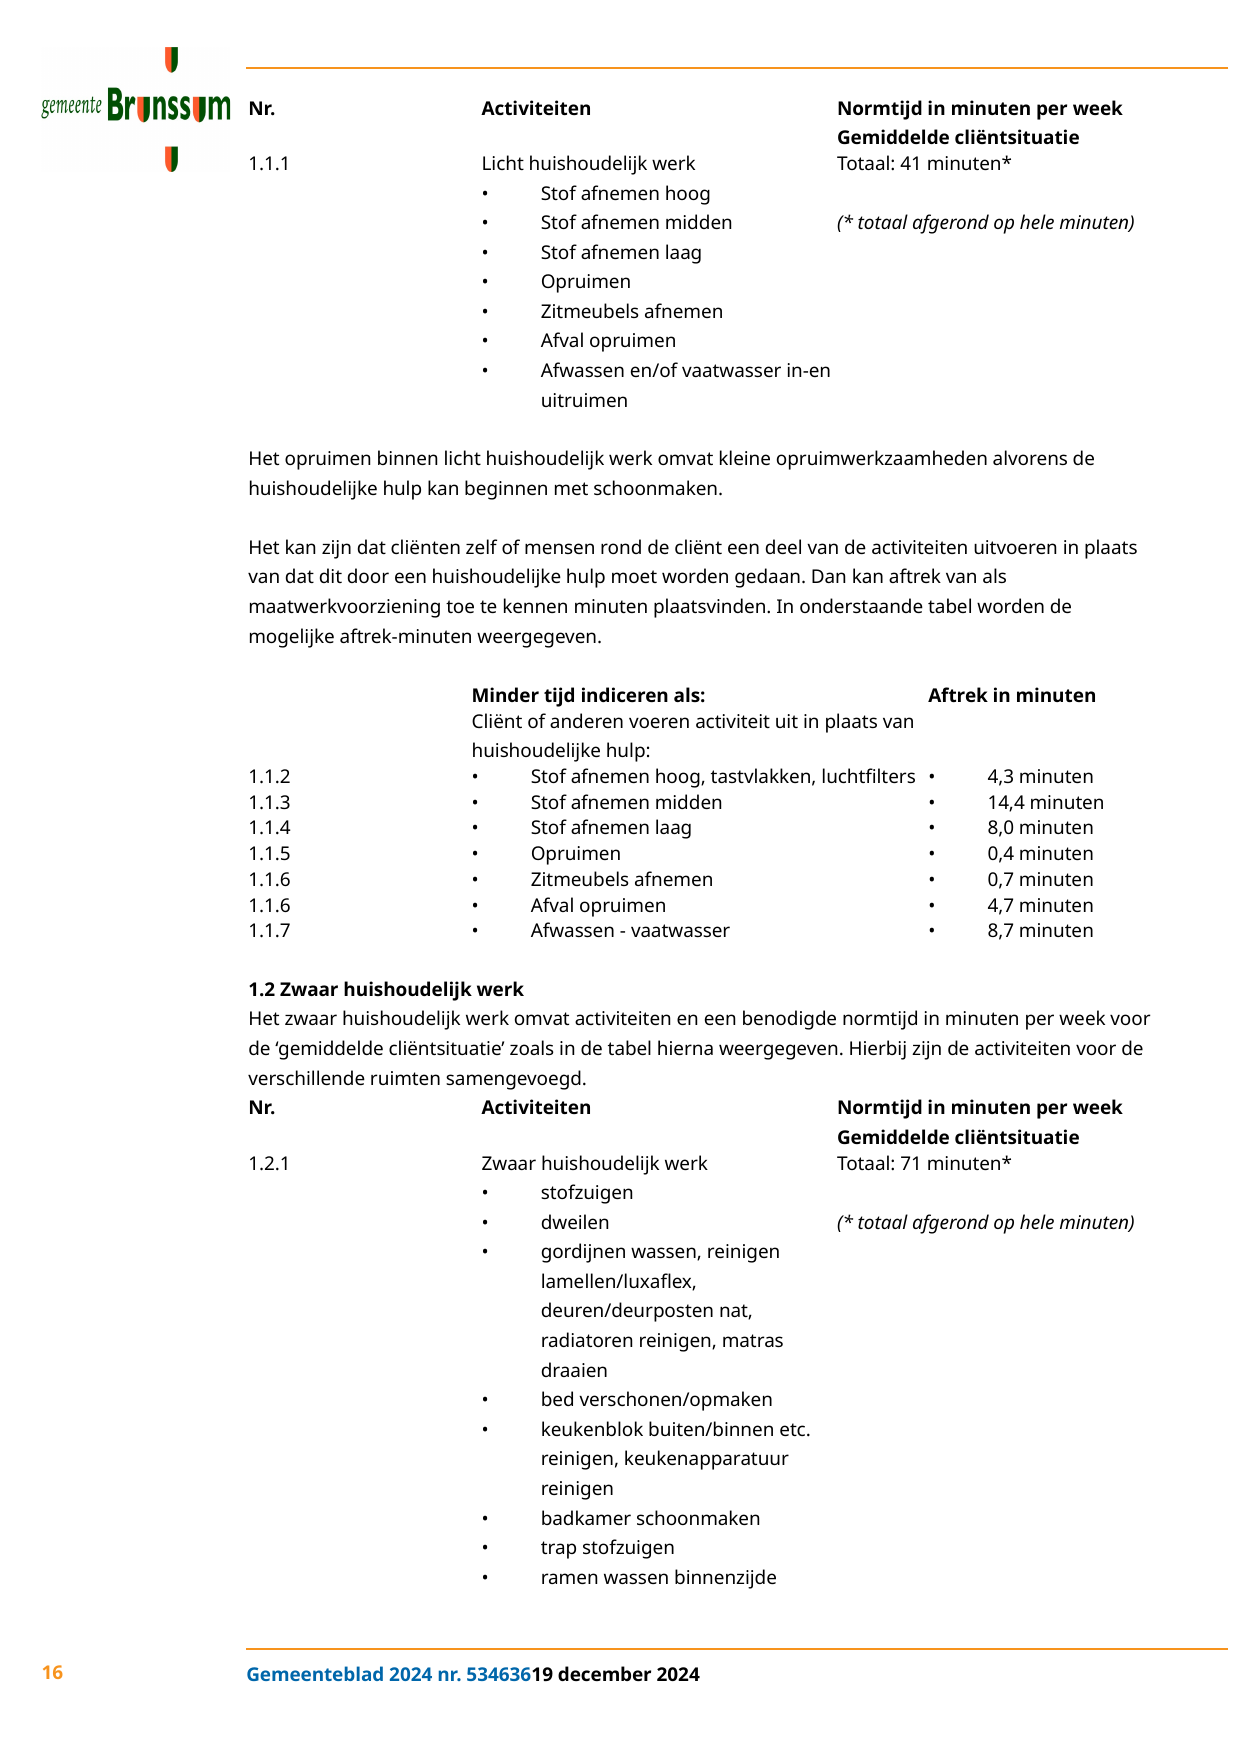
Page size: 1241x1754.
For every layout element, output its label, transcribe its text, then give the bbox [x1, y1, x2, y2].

table_header Normtijd in minuten per week Gemiddelde cliëntsituatie [837, 1095, 1152, 1150]
table_cell Opruimen [471, 840, 928, 866]
table_header Nr. [248, 95, 481, 150]
table_cell [248, 708, 471, 763]
table_cell 1.2.1 [248, 1150, 481, 1590]
table_cell 1.1.3 [248, 789, 471, 814]
table_cell Stof afnemen laag [471, 815, 928, 840]
table_header Activiteiten [481, 95, 837, 150]
table_cell Afwassen - vaatwasser [471, 918, 928, 943]
text Het zwaar huishoudelijk werk omvat activiteiten en een benodigde normtijd in minuten per week voor de ‘gemiddelde cliëntsituatie’ zoals in de tabel hierna weergegeven. Hierbij zijn de activiteiten voor de verschillende ruimten samengevoegd. [248, 1006, 1152, 1091]
table_cell 1.1.2 [248, 763, 471, 789]
table_cell Licht huishoudelijk werk Stof afnemen hoog Stof afnemen midden Stof afnemen laag Opruimen Zitmeubels afnemen Afval opruimen Afwassen en/of vaatwasser in-en uitruimen [481, 150, 837, 412]
table_cell 0,4 minuten [928, 840, 1152, 866]
table_cell 1.1.7 [248, 918, 471, 943]
table_header Aftrek in minuten [928, 682, 1152, 708]
table_header [248, 682, 471, 708]
table_cell Totaal: 71 minuten* (* totaal afgerond op hele minuten) [837, 1150, 1152, 1590]
table_cell 8,0 minuten [928, 815, 1152, 840]
table_cell [928, 708, 1152, 763]
table_cell 1.1.6 [248, 892, 471, 917]
table_cell Zitmeubels afnemen [471, 866, 928, 892]
text 1.2 Zwaar huishoudelijk werk [248, 976, 1152, 1002]
table_header Minder tijd indiceren als: [471, 682, 928, 708]
table_cell 1.1.5 [248, 840, 471, 866]
table_cell Cliënt of anderen voeren activiteit uit in plaats van huishoudelijke hulp: [471, 708, 928, 763]
table_cell 1.1.1 [248, 150, 481, 412]
table_cell 0,7 minuten [928, 866, 1152, 892]
picture [41, 47, 231, 172]
text Het opruimen binnen licht huishoudelijk werk omvat kleine opruimwerkzaamheden alvorens de huishoudelijke hulp kan beginnen met schoonmaken. [248, 445, 1152, 501]
table_cell Afval opruimen [471, 892, 928, 917]
text Het kan zijn dat cliënten zelf of mensen rond de cliënt een deel van de activiteiten uitvoeren in plaats van dat dit door een huishoudelijke hulp moet worden gedaan. Dan kan aftrek van als maatwerkvoorziening toe te kennen minuten plaatsvinden. In onderstaande tabel worden de mogelijke aftrek-minuten weergegeven. [248, 534, 1152, 648]
table_cell Zwaar huishoudelijk werk stofzuigen dweilen gordijnen wassen, reinigen lamellen/luxaflex, deuren/deurposten nat, radiatoren reinigen, matras draaien bed verschonen/opmaken keukenblok buiten/binnen etc. reinigen, keukenapparatuur reinigen badkamer schoonmaken trap stofzuigen ramen wassen binnenzijde [481, 1150, 837, 1590]
table_cell 14,4 minuten [928, 789, 1152, 814]
table_cell Stof afnemen hoog, tastvlakken, luchtfilters [471, 763, 928, 789]
table_cell 1.1.4 [248, 815, 471, 840]
table_cell 8,7 minuten [928, 918, 1152, 943]
table_cell 4,7 minuten [928, 892, 1152, 917]
table_header Normtijd in minuten per week Gemiddelde cliëntsituatie [837, 95, 1152, 150]
table_cell Stof afnemen midden [471, 789, 928, 814]
table_header Activiteiten [481, 1095, 837, 1150]
table_cell 1.1.6 [248, 866, 471, 892]
table_cell Totaal: 41 minuten* (* totaal afgerond op hele minuten) [837, 150, 1152, 412]
table_header Nr. [248, 1095, 481, 1150]
table_cell 4,3 minuten [928, 763, 1152, 789]
